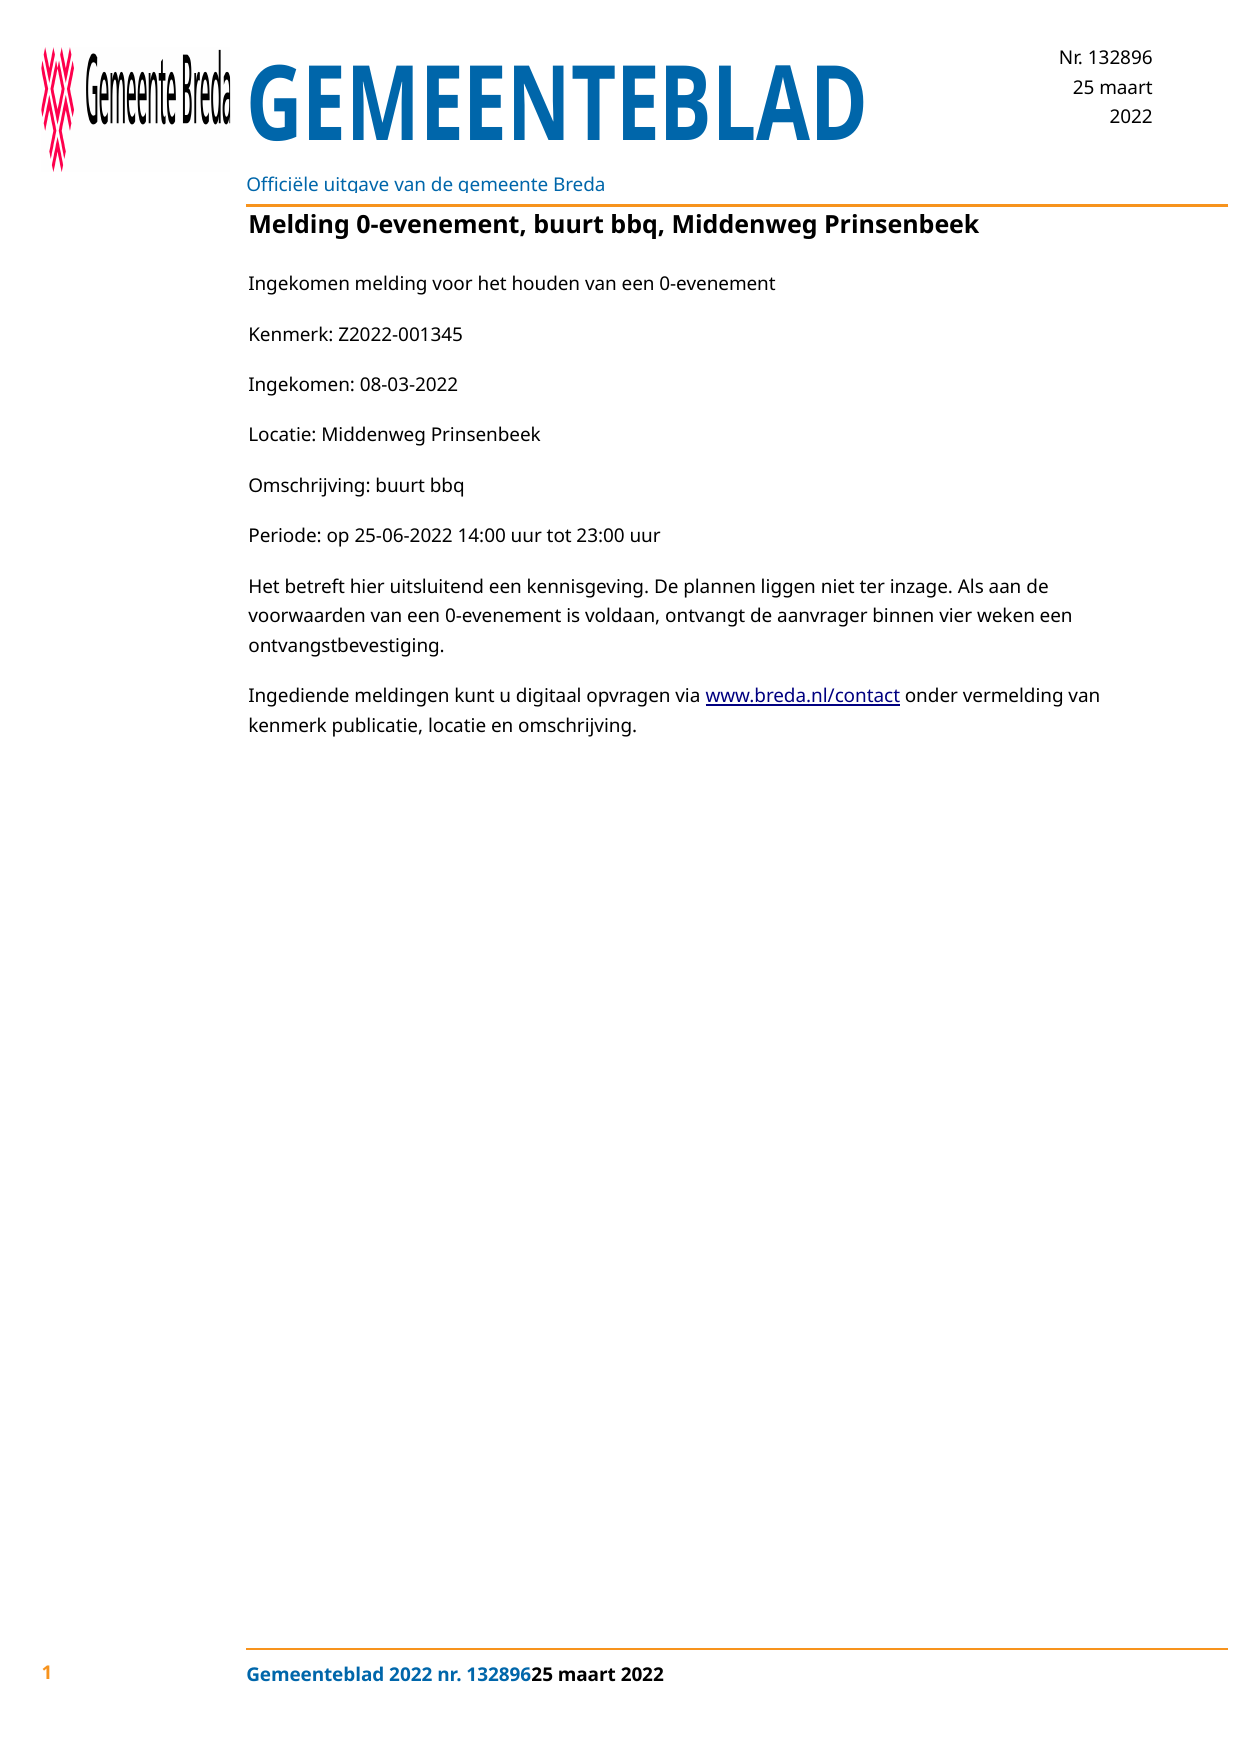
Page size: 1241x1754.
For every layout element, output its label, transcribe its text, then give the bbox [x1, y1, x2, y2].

text Kenmerk: Z2022-001345 [248, 321, 1152, 346]
text Locatie: Middenweg Prinsenbeek [248, 422, 1152, 447]
text Ingekomen melding voor het houden van een 0-evenement [248, 270, 1152, 296]
text Periode: op 25-06-2022 14:00 uur tot 23:00 uur [248, 522, 1152, 548]
picture [41, 47, 231, 172]
text Omschrijving: buurt bbq [248, 472, 1152, 498]
text Het betreft hier uitsluitend een kennisgeving. De plannen liggen niet ter inzage. Als aan de voorwaarden van een 0-evenement is voldaan, ontvangt de aanvrager binnen vier weken een ontvangstbevestiging. [248, 573, 1152, 658]
text Ingediende meldingen kunt u digitaal opvragen via www.breda.nl/contact onder vermelding van kenmerk publicatie, locatie en omschrijving. [248, 682, 1152, 738]
text Ingekomen: 08-03-2022 [248, 371, 1152, 397]
text Melding 0-evenement, buurt bbq, Middenweg Prinsenbeek [248, 207, 1152, 241]
